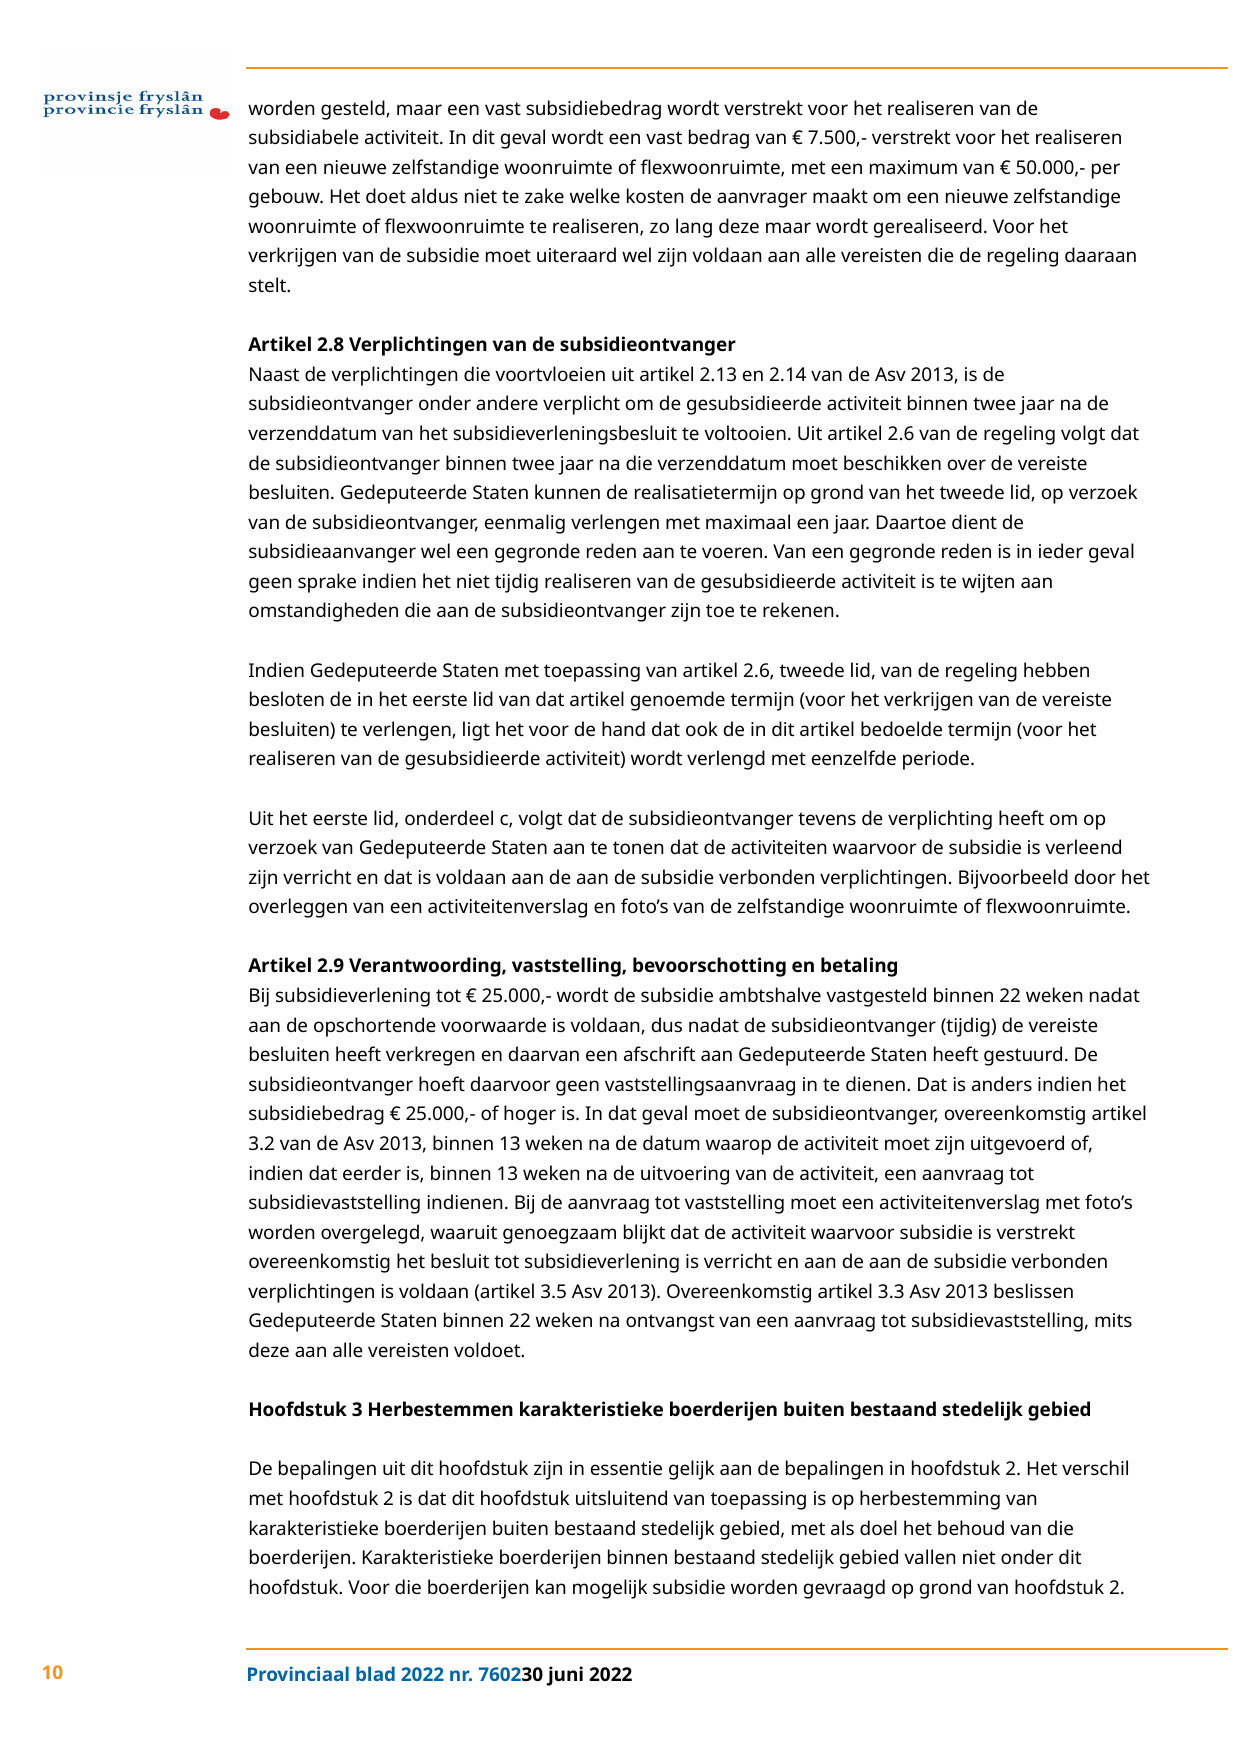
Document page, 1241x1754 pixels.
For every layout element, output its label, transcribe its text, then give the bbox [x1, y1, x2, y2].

text worden gesteld, maar een vast subsidiebedrag wordt verstrekt voor het realiseren van de subsidiabele activiteit. In dit geval wordt een vast bedrag van € 7.500,- verstrekt voor het realiseren van een nieuwe zelfstandige woonruimte of flexwoonruimte, met een maximum van € 50.000,- per gebouw. Het doet aldus niet te zake welke kosten de aanvrager maakt om een nieuwe zelfstandige woonruimte of flexwoonruimte te realiseren, zo lang deze maar wordt gerealiseerd. Voor het verkrijgen van de subsidie moet uiteraard wel zijn voldaan aan alle vereisten die de regeling daaraan stelt. [248, 95, 1152, 298]
text De bepalingen uit dit hoofdstuk zijn in essentie gelijk aan de bepalingen in hoofdstuk 2. Het verschil met hoofdstuk 2 is dat dit hoofdstuk uitsluitend van toepassing is op herbestemming van karakteristieke boerderijen buiten bestaand stedelijk gebied, met als doel het behoud van die boerderijen. Karakteristieke boerderijen binnen bestaand stedelijk gebied vallen niet onder dit hoofdstuk. Voor die boerderijen kan mogelijk subsidie worden gevraagd op grond van hoofdstuk 2. [248, 1456, 1152, 1600]
text Indien Gedeputeerde Staten met toepassing van artikel 2.6, tweede lid, van de regeling hebben besloten de in het eerste lid van dat artikel genoemde termijn (voor het verkrijgen van de vereiste besluiten) te verlengen, ligt het voor de hand dat ook de in dit artikel bedoelde termijn (voor het realiseren van de gesubsidieerde activiteit) wordt verlengd met eenzelfde periode. [248, 657, 1152, 771]
picture [41, 47, 231, 172]
text Artikel 2.8 Verplichtingen van de subsidieontvanger [248, 331, 1152, 357]
text Hoofdstuk 3 Herbestemmen karakteristieke boerderijen buiten bestaand stedelijk gebied [248, 1396, 1152, 1422]
text Naast de verplichtingen die voortvloeien uit artikel 2.13 en 2.14 van de Asv 2013, is de subsidieontvanger onder andere verplicht om de gesubsidieerde activiteit binnen twee jaar na de verzenddatum van het subsidieverleningsbesluit te voltooien. Uit artikel 2.6 van de regeling volgt dat de subsidieontvanger binnen twee jaar na die verzenddatum moet beschikken over de vereiste besluiten. Gedeputeerde Staten kunnen de realisatietermijn op grond van het tweede lid, op verzoek van de subsidieontvanger, eenmalig verlengen met maximaal een jaar. Daartoe dient de subsidieaanvanger wel een gegronde reden aan te voeren. Van een gegronde reden is in ieder geval geen sprake indien het niet tijdig realiseren van de gesubsidieerde activiteit is te wijten aan omstandigheden die aan de subsidieontvanger zijn toe te rekenen. [248, 361, 1152, 623]
text Bij subsidieverlening tot € 25.000,- wordt de subsidie ambtshalve vastgesteld binnen 22 weken nadat aan de opschortende voorwaarde is voldaan, dus nadat de subsidieontvanger (tijdig) de vereiste besluiten heeft verkregen en daarvan een afschrift aan Gedeputeerde Staten heeft gestuurd. De subsidieontvanger hoeft daarvoor geen vaststellingsaanvraag in te dienen. Dat is anders indien het subsidiebedrag € 25.000,- of hoger is. In dat geval moet de subsidieontvanger, overeenkomstig artikel 3.2 van de Asv 2013, binnen 13 weken na de datum waarop de activiteit moet zijn uitgevoerd of, indien dat eerder is, binnen 13 weken na de uitvoering van de activiteit, een aanvraag tot subsidievaststelling indienen. Bij de aanvraag tot vaststelling moet een activiteitenverslag met foto’s worden overgelegd, waaruit genoegzaam blijkt dat de activiteit waarvoor subsidie is verstrekt overeenkomstig het besluit tot subsidieverlening is verricht en aan de aan de subsidie verbonden verplichtingen is voldaan (artikel 3.5 Asv 2013). Overeenkomstig artikel 3.3 Asv 2013 beslissen Gedeputeerde Staten binnen 22 weken na ontvangst van een aanvraag tot subsidievaststelling, mits deze aan alle vereisten voldoet. [248, 982, 1152, 1363]
text Artikel 2.9 Verantwoording, vaststelling, bevoorschotting en betaling [248, 953, 1152, 978]
text Uit het eerste lid, onderdeel c, volgt dat de subsidieontvanger tevens de verplichting heeft om op verzoek van Gedeputeerde Staten aan te tonen dat de activiteiten waarvoor de subsidie is verleend zijn verricht en dat is voldaan aan de aan de subsidie verbonden verplichtingen. Bijvoorbeeld door het overleggen van een activiteitenverslag en foto’s van de zelfstandige woonruimte of flexwoonruimte. [248, 805, 1152, 919]
